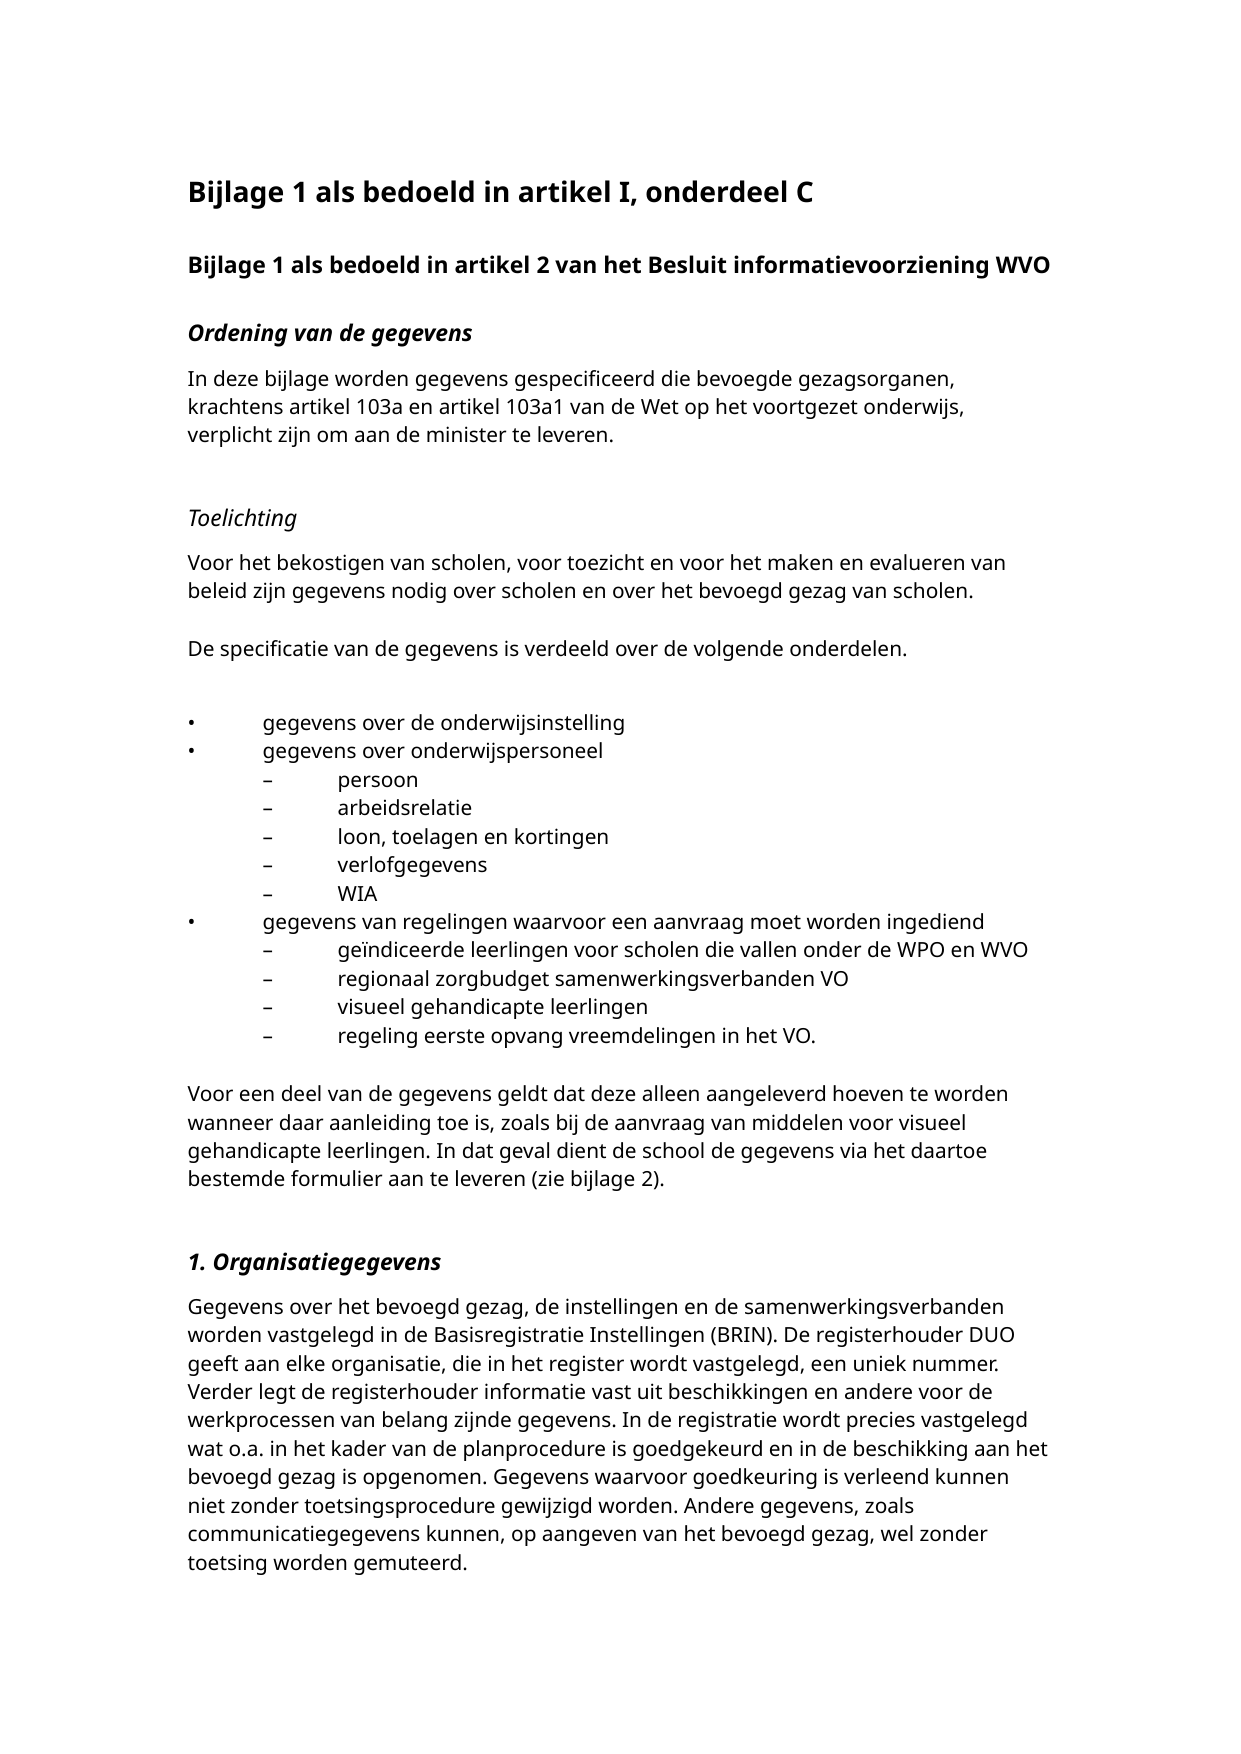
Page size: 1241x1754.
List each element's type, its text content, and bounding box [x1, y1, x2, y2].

subtitle Ordening van de gegevens [187, 317, 1053, 349]
list WIA [262, 879, 1053, 907]
text In deze bijlage worden gegevens gespecificeerd die bevoegde gezagsorganen, krachtens artikel 103a en artikel 103a1 van de Wet op het voortgezet onderwijs, verplicht zijn om aan de minister te leveren. [187, 364, 1053, 449]
list regionaal zorgbudget samenwerkingsverbanden VO [262, 964, 1053, 992]
list visueel gehandicapte leerlingen [262, 992, 1053, 1021]
text De specificatie van de gegevens is verdeeld over de volgende onderdelen. [187, 634, 1053, 663]
list gegevens over onderwijspersoneel [187, 736, 1053, 765]
list geïndiceerde leerlingen voor scholen die vallen onder de WPO en WVO [262, 936, 1053, 964]
text Voor het bekostigen van scholen, voor toezicht en voor het maken en evalueren van beleid zijn gegevens nodig over scholen en over het bevoegd gezag van scholen. [187, 548, 1053, 604]
list verlofgegevens [262, 850, 1053, 879]
subtitle Bijlage 1 als bedoeld in artikel I, onderdeel C [187, 172, 1053, 211]
list persoon [262, 765, 1053, 793]
subtitle Toelichting [187, 501, 1053, 533]
list regeling eerste opvang vreemdelingen in het VO. [262, 1021, 1053, 1049]
list gegevens over de onderwijsinstelling [187, 708, 1053, 736]
list gegevens van regelingen waarvoor een aanvraag moet worden ingediend [187, 907, 1053, 936]
text Gegevens over het bevoegd gezag, de instellingen en de samenwerkingsverbanden worden vastgelegd in de Basisregistratie Instellingen (BRIN). De registerhouder DUO geeft aan elke organisatie, die in het register wordt vastgelegd, een uniek nummer. Verder legt de registerhouder informatie vast uit beschikkingen en andere voor de werkprocessen van belang zijnde gegevens. In de registratie wordt precies vastgelegd wat o.a. in het kader van de planprocedure is goedgekeurd en in de beschikking aan het bevoegd gezag is opgenomen. Gegevens waarvoor goedkeuring is verleend kunnen niet zonder toetsingsprocedure gewijzigd worden. Andere gegevens, zoals communicatiegegevens kunnen, op aangeven van het bevoegd gezag, wel zonder toetsing worden gemuteerd. [187, 1292, 1053, 1576]
list arbeidsrelatie [262, 793, 1053, 822]
subtitle Bijlage 1 als bedoeld in artikel 2 van het Besluit informatievoorziening WVO [187, 249, 1053, 280]
list loon, toelagen en kortingen [262, 822, 1053, 850]
subtitle 1. Organisatiegegevens [187, 1246, 1053, 1277]
text Voor een deel van de gegevens geldt dat deze alleen aangeleverd hoeven te worden wanneer daar aanleiding toe is, zoals bij de aanvraag van middelen voor visueel gehandicapte leerlingen. In dat geval dient de school de gegevens via het daartoe bestemde formulier aan te leveren (zie bijlage 2). [187, 1079, 1053, 1193]
